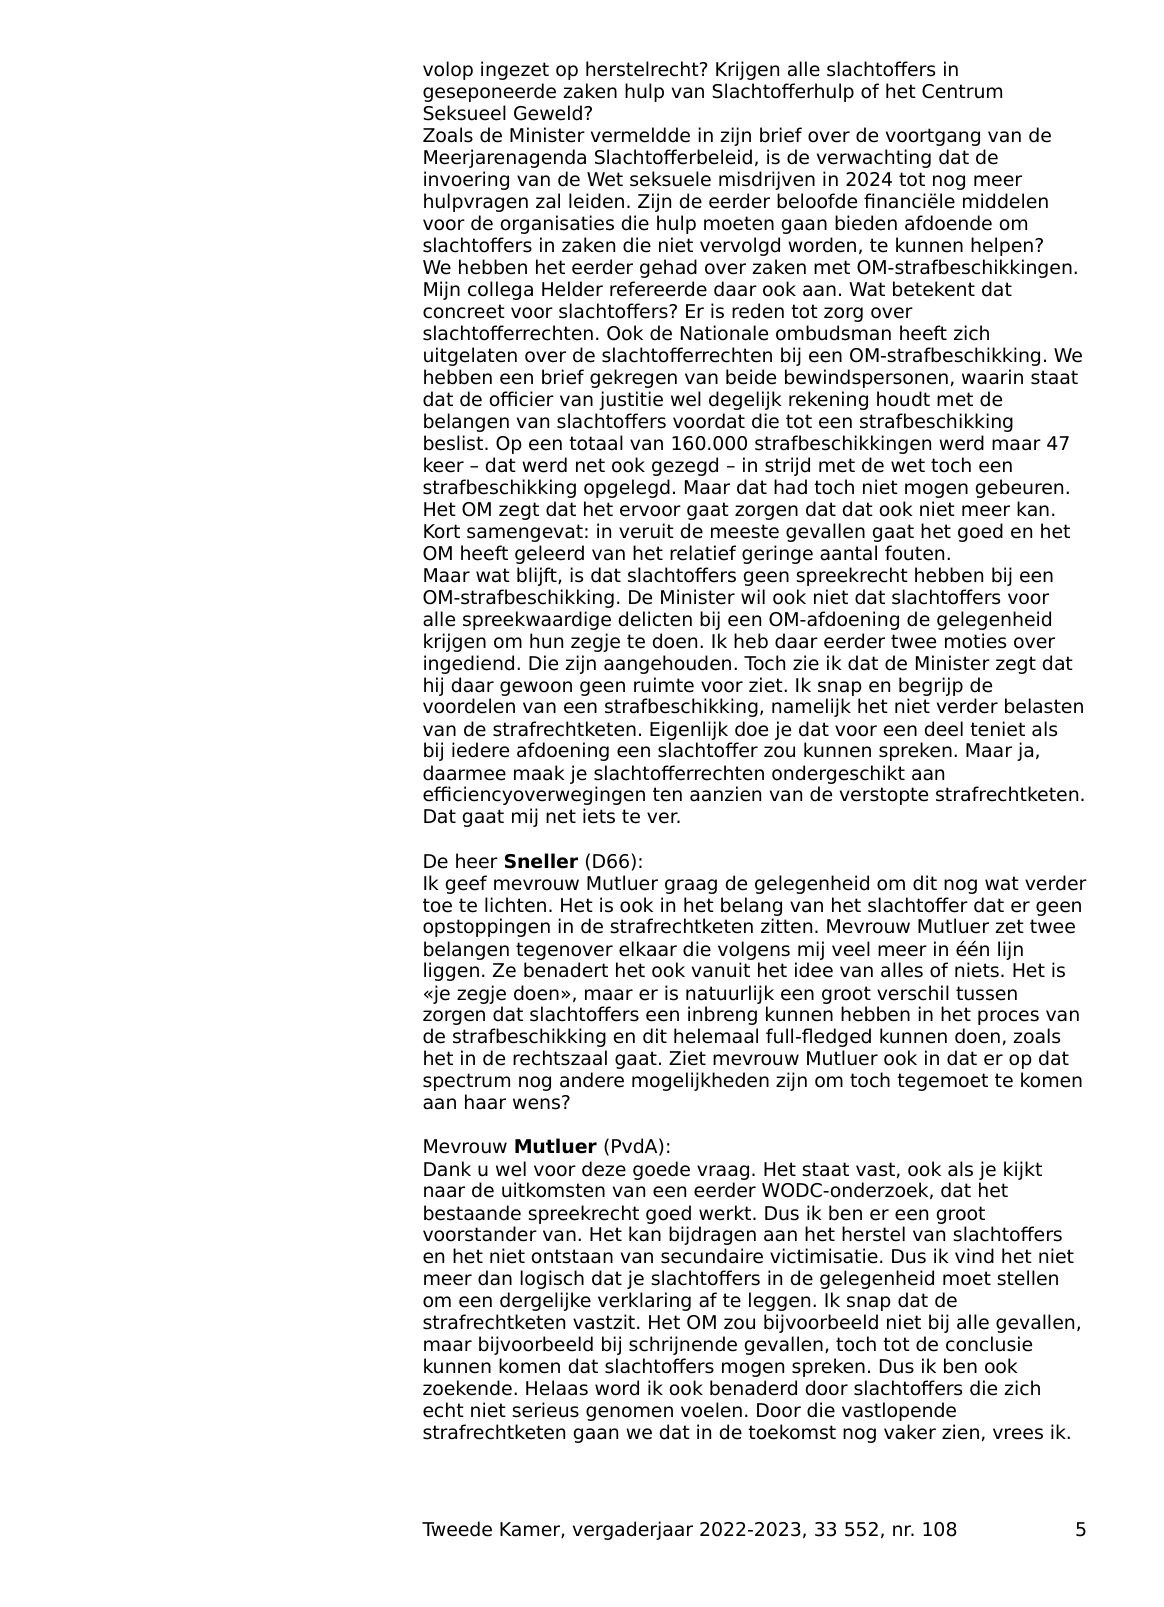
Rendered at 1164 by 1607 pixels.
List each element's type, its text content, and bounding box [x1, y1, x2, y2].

text volop ingezet op herstelrecht? Krijgen alle slachtoffers in geseponeerde zaken hulp van Slachtofferhulp of het Centrum Seksueel Geweld? [422, 59, 1087, 125]
text Dank u wel voor deze goede vraag. Het staat vast, ook als je kijkt naar de uitkomsten van een eerder WODC-onderzoek, dat het bestaande spreekrecht goed werkt. Dus ik ben er een groot voorstander van. Het kan bijdragen aan het herstel van slachtoffers en het niet ontstaan van secundaire victimisatie. Dus ik vind het niet meer dan logisch dat je slachtoffers in de gelegenheid moet stellen om een dergelijke verklaring af te leggen. Ik snap dat de strafrechtketen vastzit. Het OM zou bijvoorbeeld niet bij alle gevallen, maar bijvoorbeeld bij schrijnende gevallen, toch tot de conclusie kunnen komen dat slachtoffers mogen spreken. Dus ik ben ook zoekende. Helaas word ik ook benaderd door slachtoffers die zich echt niet serieus genomen voelen. Door die vastlopende strafrechtketen gaan we dat in de toekomst nog vaker zien, vrees ik. [422, 1158, 1087, 1444]
text We hebben het eerder gehad over zaken met OM-strafbeschikkingen. Mijn collega Helder refereerde daar ook aan. Wat betekent dat concreet voor slachtoffers? Er is reden tot zorg over slachtofferrechten. Ook de Nationale ombudsman heeft zich uitgelaten over de slachtofferrechten bij een OM-strafbeschikking. We hebben een brief gekregen van beide bewindspersonen, waarin staat dat de officier van justitie wel degelijk rekening houdt met de belangen van slachtoffers voordat die tot een strafbeschikking beslist. Op een totaal van 160.000 strafbeschikkingen werd maar 47 keer – dat werd net ook gezegd – in strijd met de wet toch een strafbeschikking opgelegd. Maar dat had toch niet mogen gebeuren. Het OM zegt dat het ervoor gaat zorgen dat dat ook niet meer kan. Kort samengevat: in veruit de meeste gevallen gaat het goed en het OM heeft geleerd van het relatief geringe aantal fouten. [422, 257, 1087, 564]
text De heer Sneller (D66): [422, 851, 1087, 872]
text Maar wat blijft, is dat slachtoffers geen spreekrecht hebben bij een OM-strafbeschikking. De Minister wil ook niet dat slachtoffers voor alle spreekwaardige delicten bij een OM-afdoening de gelegenheid krijgen om hun zegje te doen. Ik heb daar eerder twee moties over ingediend. Die zijn aangehouden. Toch zie ik dat de Minister zegt dat hij daar gewoon geen ruimte voor ziet. Ik snap en begrijp de voordelen van een strafbeschikking, namelijk het niet verder belasten van de strafrechtketen. Eigenlijk doe je dat voor een deel teniet als bij iedere afdoening een slachtoffer zou kunnen spreken. Maar ja, daarmee maak je slachtofferrechten ondergeschikt aan efficiencyoverwegingen ten aanzien van de verstopte strafrechtketen. Dat gaat mij net iets te ver. [422, 564, 1087, 828]
text Ik geef mevrouw Mutluer graag de gelegenheid om dit nog wat verder toe te lichten. Het is ook in het belang van het slachtoffer dat er geen opstoppingen in de strafrechtketen zitten. Mevrouw Mutluer zet twee belangen tegenover elkaar die volgens mij veel meer in één lijn liggen. Ze benadert het ook vanuit het idee van alles of niets. Het is «je zegje doen», maar er is natuurlijk een groot verschil tussen zorgen dat slachtoffers een inbreng kunnen hebben in het proces van de strafbeschikking en dit helemaal full-fledged kunnen doen, zoals het in de rechtszaal gaat. Ziet mevrouw Mutluer ook in dat er op dat spectrum nog andere mogelijkheden zijn om toch tegemoet te komen aan haar wens? [422, 872, 1087, 1114]
text Mevrouw Mutluer (PvdA): [422, 1136, 1087, 1158]
text Zoals de Minister vermeldde in zijn brief over de voortgang van de Meerjarenagenda Slachtofferbeleid, is de verwachting dat de invoering van de Wet seksuele misdrijven in 2024 tot nog meer hulpvragen zal leiden. Zijn de eerder beloofde financiële middelen voor de organisaties die hulp moeten gaan bieden afdoende om slachtoffers in zaken die niet vervolgd worden, te kunnen helpen? [422, 125, 1087, 257]
